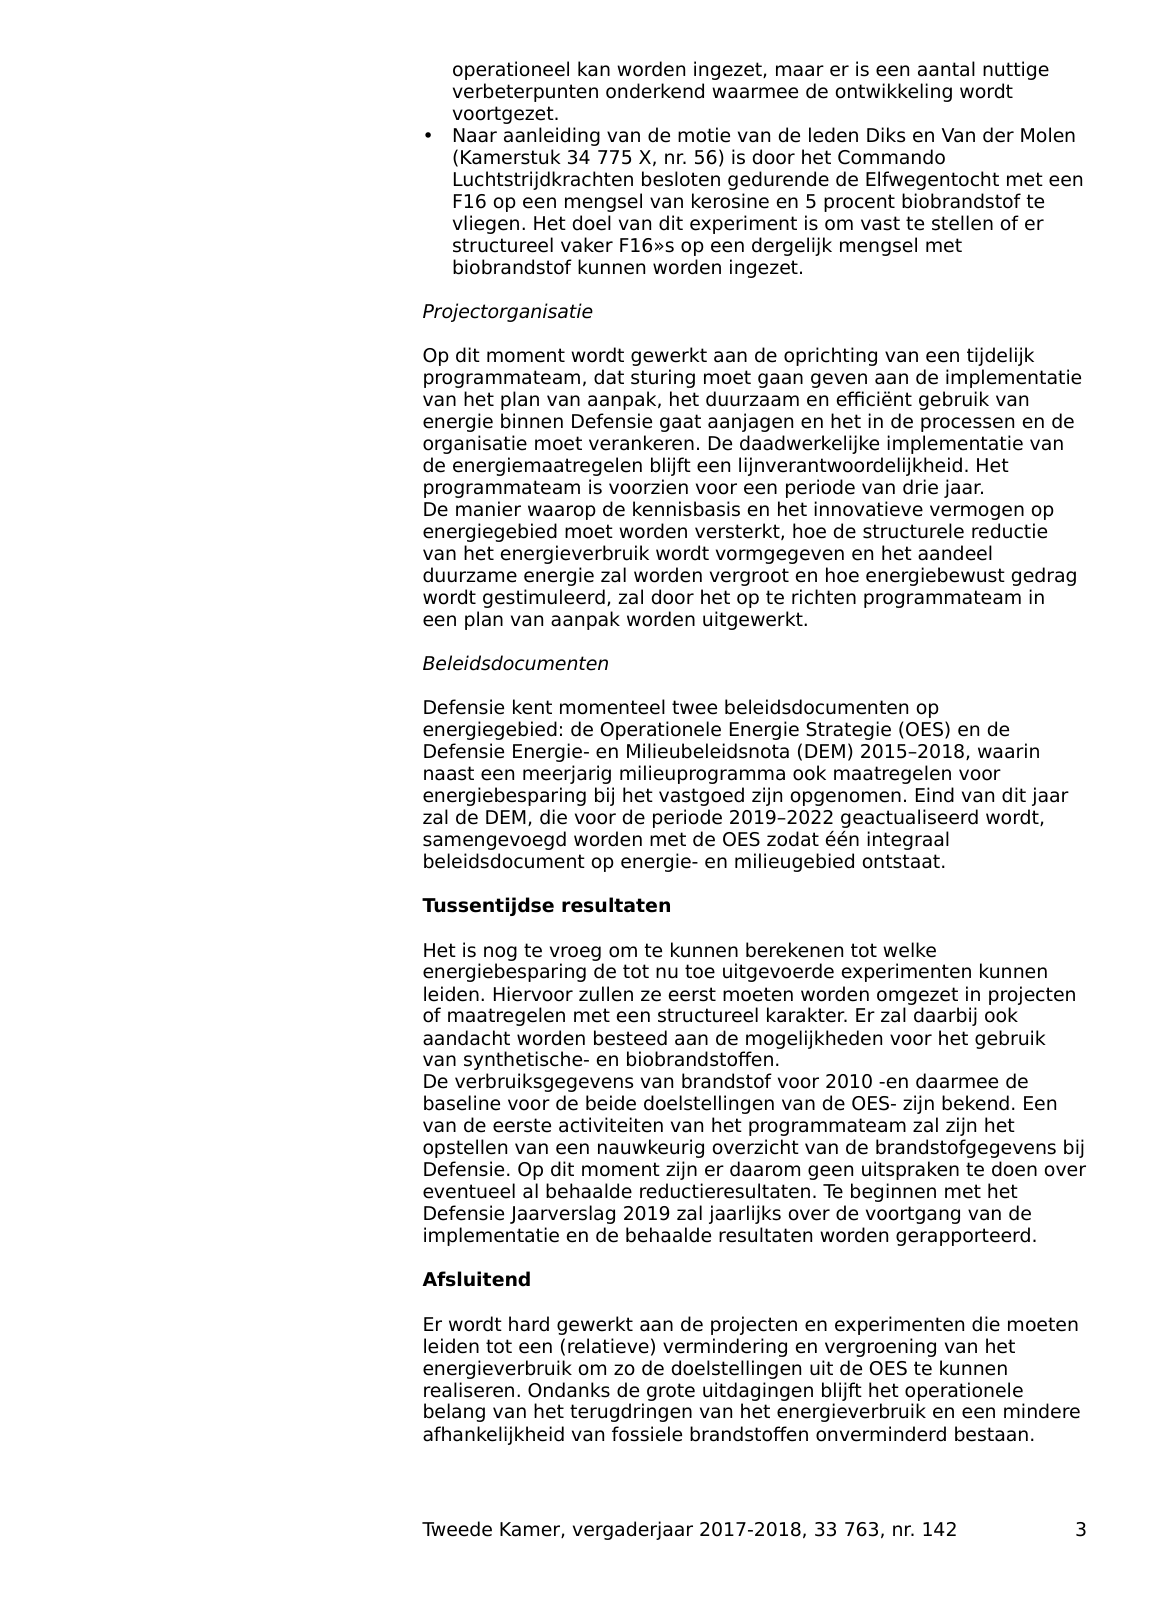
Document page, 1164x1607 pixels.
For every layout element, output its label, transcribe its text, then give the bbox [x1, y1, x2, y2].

subtitle Beleidsdocumenten [422, 653, 1087, 675]
text Er wordt hard gewerkt aan de projecten en experimenten die moeten leiden tot een (relatieve) vermindering en vergroening van het energieverbruik om zo de doelstellingen uit de OES te kunnen realiseren. Ondanks de grote uitdagingen blijft het operationele belang van het terugdringen van het energieverbruik en een mindere afhankelijkheid van fossiele brandstoffen onverminderd bestaan. [422, 1313, 1087, 1445]
subtitle Projectorganisatie [422, 301, 1087, 323]
text De manier waarop de kennisbasis en het innovatieve vermogen op energiegebied moet worden versterkt, hoe de structurele reductie van het energieverbruik wordt vormgegeven en het aandeel duurzame energie zal worden vergroot en hoe energiebewust gedrag wordt gestimuleerd, zal door het op te richten programmateam in een plan van aanpak worden uitgewerkt. [422, 499, 1087, 631]
text Het is nog te vroeg om te kunnen berekenen tot welke energiebesparing de tot nu toe uitgevoerde experimenten kunnen leiden. Hiervoor zullen ze eerst moeten worden omgezet in projecten of maatregelen met een structureel karakter. Er zal daarbij ook aandacht worden besteed aan de mogelijkheden voor het gebruik van synthetische- en biobrandstoffen. [422, 939, 1087, 1071]
text De verbruiksgegevens van brandstof voor 2010 -en daarmee de baseline voor de beide doelstellingen van de OES- zijn bekend. Een van de eerste activiteiten van het programmateam zal zijn het opstellen van een nauwkeurig overzicht van de brandstofgegevens bij Defensie. Op dit moment zijn er daarom geen uitspraken te doen over eventueel al behaalde reductieresultaten. Te beginnen met het Defensie Jaarverslag 2019 zal jaarlijks over de voortgang van de implementatie en de behaalde resultaten worden gerapporteerd. [422, 1071, 1087, 1247]
text operationeel kan worden ingezet, maar er is een aantal nuttige verbeterpunten onderkend waarmee de ontwikkeling wordt voortgezet. [422, 59, 1087, 125]
subtitle Tussentijdse resultaten [422, 895, 1087, 917]
text Defensie kent momenteel twee beleidsdocumenten op energiegebied: de Operationele Energie Strategie (OES) en de Defensie Energie- en Milieubeleidsnota (DEM) 2015–2018, waarin naast een meerjarig milieuprogramma ook maatregelen voor energiebesparing bij het vastgoed zijn opgenomen. Eind van dit jaar zal de DEM, die voor de periode 2019–2022 geactualiseerd wordt, samengevoegd worden met de OES zodat één integraal beleidsdocument op energie- en milieugebied ontstaat. [422, 697, 1087, 873]
subtitle Afsluitend [422, 1269, 1087, 1291]
text • Naar aanleiding van de motie van de leden Diks en Van der Molen (Kamerstuk 34 775 X, nr. 56) is door het Commando Luchtstrijdkrachten besloten gedurende de Elfwegentocht met een F16 op een mengsel van kerosine en 5 procent biobrandstof te vliegen. Het doel van dit experiment is om vast te stellen of er structureel vaker F16»s op een dergelijk mengsel met biobrandstof kunnen worden ingezet. [422, 125, 1087, 279]
text Op dit moment wordt gewerkt aan de oprichting van een tijdelijk programmateam, dat sturing moet gaan geven aan de implementatie van het plan van aanpak, het duurzaam en efficiënt gebruik van energie binnen Defensie gaat aanjagen en het in de processen en de organisatie moet verankeren. De daadwerkelijke implementatie van de energiemaatregelen blijft een lijnverantwoordelijkheid. Het programmateam is voorzien voor een periode van drie jaar. [422, 345, 1087, 499]
